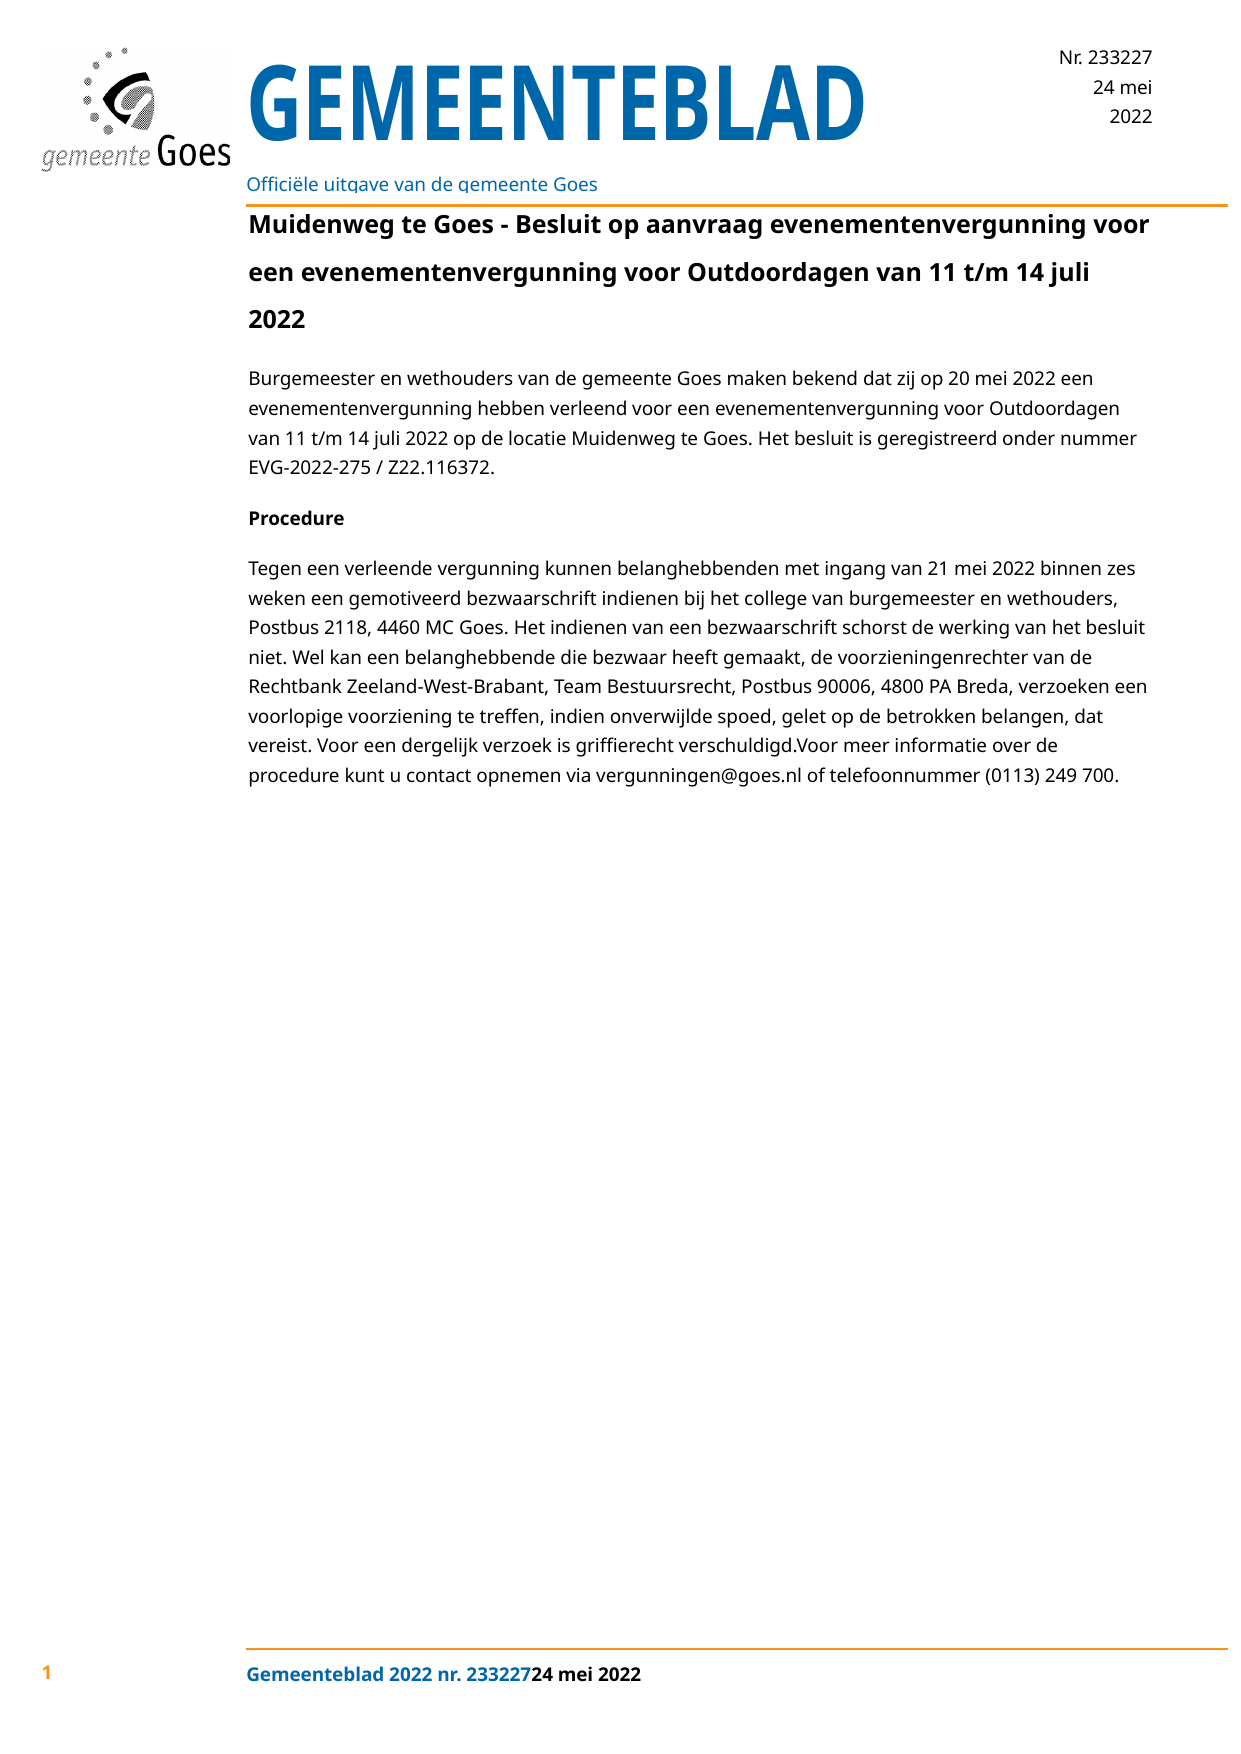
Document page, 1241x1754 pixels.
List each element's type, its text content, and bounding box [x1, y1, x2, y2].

text Muidenweg te Goes - Besluit op aanvraag evenementenvergunning voor een evenementenvergunning voor Outdoordagen van 11 t/m 14 juli 2022 [248, 207, 1152, 336]
text Procedure [248, 505, 1152, 530]
text Tegen een verleende vergunning kunnen belanghebbenden met ingang van 21 mei 2022 binnen zes weken een gemotiveerd bezwaarschrift indienen bij het college van burgemeester en wethouders, Postbus 2118, 4460 MC Goes. Het indienen van een bezwaarschrift schorst de werking van het besluit niet. Wel kan een belanghebbende die bezwaar heeft gemaakt, de voorzieningenrechter van de Rechtbank Zeeland-West-Brabant, Team Bestuursrecht, Postbus 90006, 4800 PA Breda, verzoeken een voorlopige voorziening te treffen, indien onverwijlde spoed, gelet op de betrokken belangen, dat vereist. Voor een dergelijk verzoek is griffierecht verschuldigd.Voor meer informatie over de procedure kunt u contact opnemen via vergunningen@goes.nl of telefoonnummer (0113) 249 700. [248, 555, 1152, 788]
picture [41, 47, 231, 172]
text Burgemeester en wethouders van de gemeente Goes maken bekend dat zij op 20 mei 2022 een evenementenvergunning hebben verleend voor een evenementenvergunning voor Outdoordagen van 11 t/m 14 juli 2022 op de locatie Muidenweg te Goes. Het besluit is geregistreerd onder nummer EVG-2022-275 / Z22.116372. [248, 366, 1152, 480]
